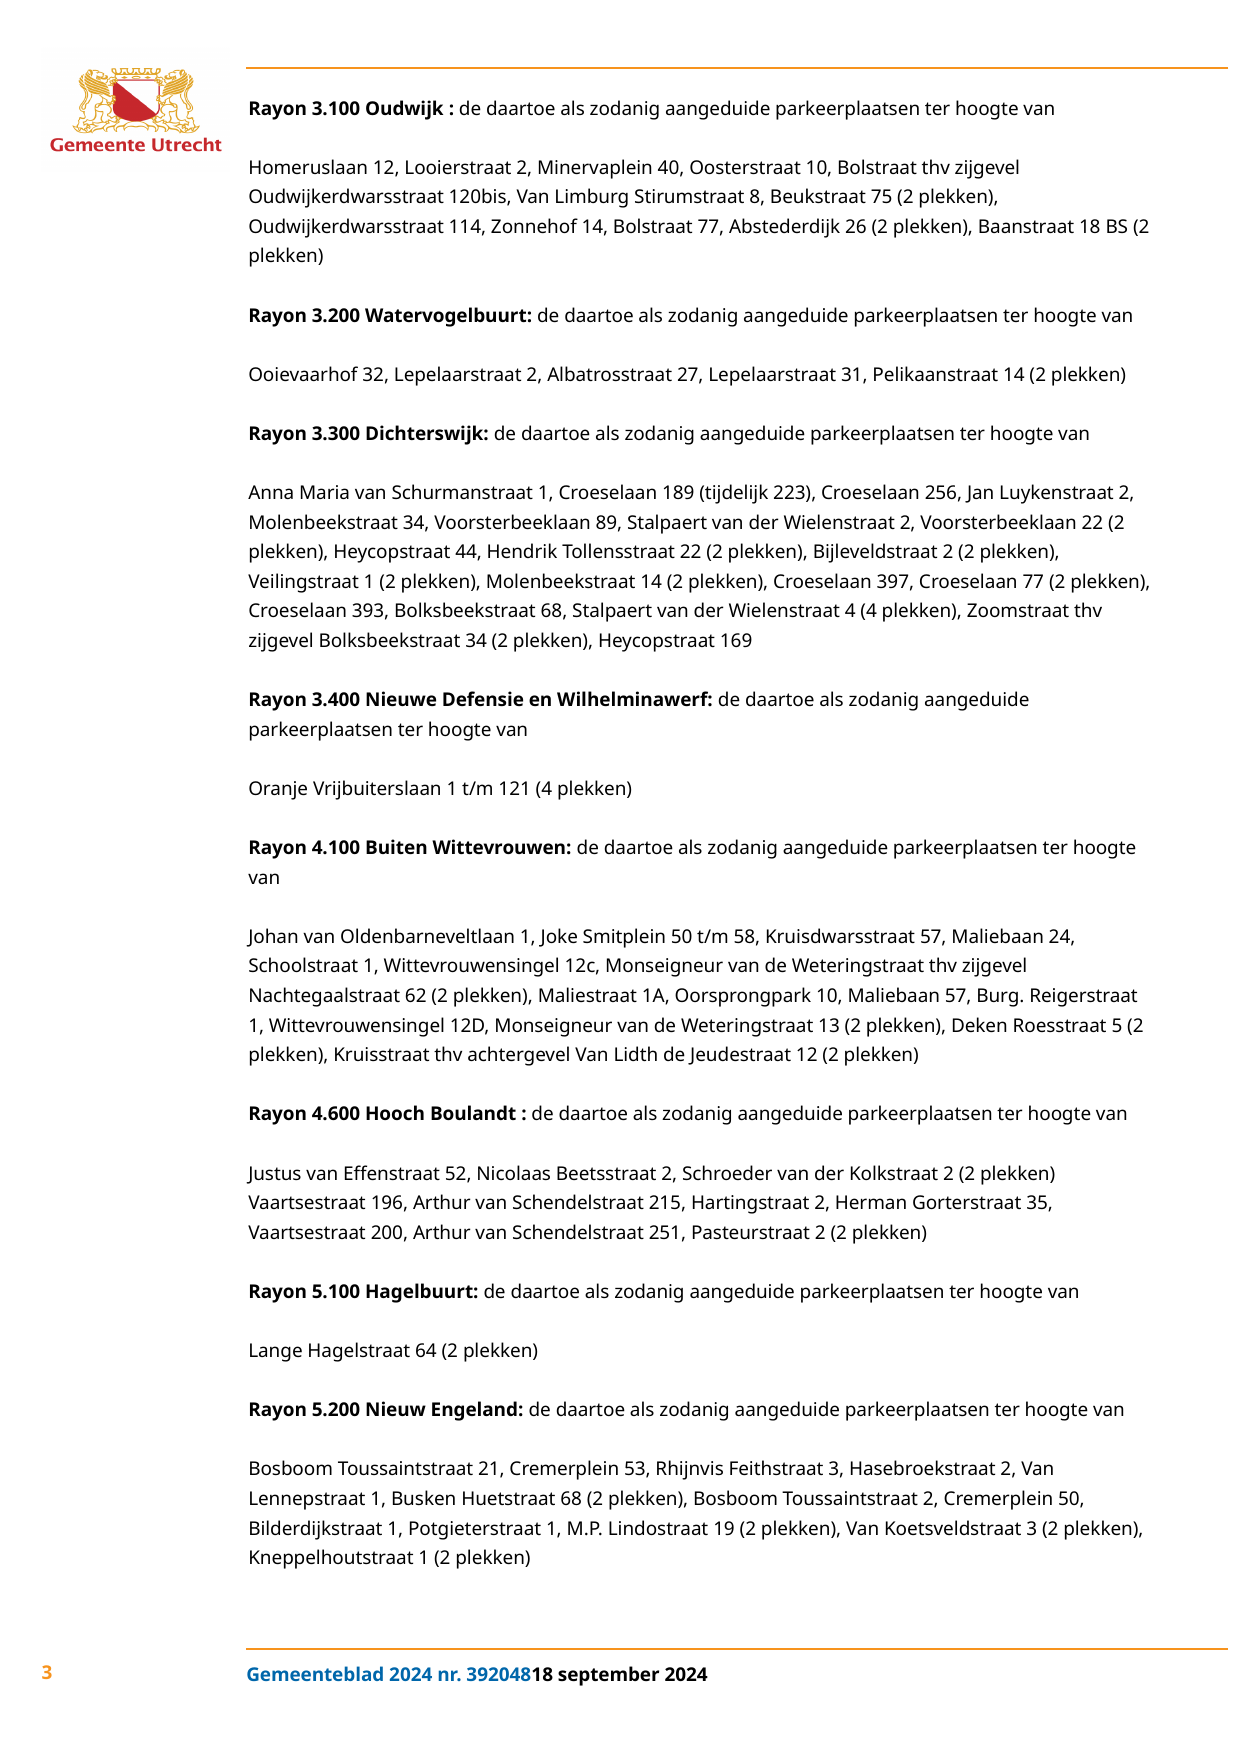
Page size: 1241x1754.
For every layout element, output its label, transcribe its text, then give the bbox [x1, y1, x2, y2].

text Anna Maria van Schurmanstraat 1, Croeselaan 189 (tijdelijk 223), Croeselaan 256, Jan Luykenstraat 2, Molenbeekstraat 34, Voorsterbeeklaan 89, Stalpaert van der Wielenstraat 2, Voorsterbeeklaan 22 (2 plekken), Heycopstraat 44, Hendrik Tollensstraat 22 (2 plekken), Bijleveldstraat 2 (2 plekken), Veilingstraat 1 (2 plekken), Molenbeekstraat 14 (2 plekken), Croeselaan 397, Croeselaan 77 (2 plekken), Croeselaan 393, Bolksbeekstraat 68, Stalpaert van der Wielenstraat 4 (4 plekken), Zoomstraat thv zijgevel Bolksbeekstraat 34 (2 plekken), Heycopstraat 169 [248, 479, 1152, 653]
text Rayon 4.600 Hooch Boulandt : de daartoe als zodanig aangeduide parkeerplaatsen ter hoogte van [248, 1101, 1152, 1126]
text Ooievaarhof 32, Lepelaarstraat 2, Albatrosstraat 27, Lepelaarstraat 31, Pelikaanstraat 14 (2 plekken) [248, 361, 1152, 387]
text Bosboom Toussaintstraat 21, Cremerplein 53, Rhijnvis Feithstraat 3, Hasebroekstraat 2, Van Lennepstraat 1, Busken Huetstraat 68 (2 plekken), Bosboom Toussaintstraat 2, Cremerplein 50, Bilderdijkstraat 1, Potgieterstraat 1, M.P. Lindostraat 19 (2 plekken), Van Koetsveldstraat 3 (2 plekken), Kneppelhoutstraat 1 (2 plekken) [248, 1456, 1152, 1570]
text Rayon 4.100 Buiten Wittevrouwen: de daartoe als zodanig aangeduide parkeerplaatsen ter hoogte van [248, 834, 1152, 890]
text Lange Hagelstraat 64 (2 plekken) [248, 1337, 1152, 1363]
text Rayon 3.300 Dichterswijk: de daartoe als zodanig aangeduide parkeerplaatsen ter hoogte van [248, 420, 1152, 446]
text Rayon 5.200 Nieuw Engeland: de daartoe als zodanig aangeduide parkeerplaatsen ter hoogte van [248, 1396, 1152, 1422]
text Homeruslaan 12, Looierstraat 2, Minervaplein 40, Oosterstraat 10, Bolstraat thv zijgevel Oudwijkerdwarsstraat 120bis, Van Limburg Stirumstraat 8, Beukstraat 75 (2 plekken), Oudwijkerdwarsstraat 114, Zonnehof 14, Bolstraat 77, Abstederdijk 26 (2 plekken), Baanstraat 18 BS (2 plekken) [248, 154, 1152, 268]
text Rayon 5.100 Hagelbuurt: de daartoe als zodanig aangeduide parkeerplaatsen ter hoogte van [248, 1278, 1152, 1304]
text Oranje Vrijbuiterslaan 1 t/m 121 (4 plekken) [248, 775, 1152, 801]
picture [41, 47, 231, 172]
text Rayon 3.100 Oudwijk : de daartoe als zodanig aangeduide parkeerplaatsen ter hoogte van [248, 95, 1152, 121]
text Rayon 3.400 Nieuwe Defensie en Wilhelminawerf: de daartoe als zodanig aangeduide parkeerplaatsen ter hoogte van [248, 686, 1152, 742]
text Rayon 3.200 Watervogelbuurt: de daartoe als zodanig aangeduide parkeerplaatsen ter hoogte van [248, 302, 1152, 328]
text Johan van Oldenbarneveltlaan 1, Joke Smitplein 50 t/m 58, Kruisdwarsstraat 57, Maliebaan 24, Schoolstraat 1, Wittevrouwensingel 12c, Monseigneur van de Weteringstraat thv zijgevel Nachtegaalstraat 62 (2 plekken), Maliestraat 1A, Oorsprongpark 10, Maliebaan 57, Burg. Reigerstraat 1, Wittevrouwensingel 12D, Monseigneur van de Weteringstraat 13 (2 plekken), Deken Roesstraat 5 (2 plekken), Kruisstraat thv achtergevel Van Lidth de Jeudestraat 12 (2 plekken) [248, 923, 1152, 1067]
text Justus van Effenstraat 52, Nicolaas Beetsstraat 2, Schroeder van der Kolkstraat 2 (2 plekken) Vaartsestraat 196, Arthur van Schendelstraat 215, Hartingstraat 2, Herman Gorterstraat 35, Vaartsestraat 200, Arthur van Schendelstraat 251, Pasteurstraat 2 (2 plekken) [248, 1160, 1152, 1245]
